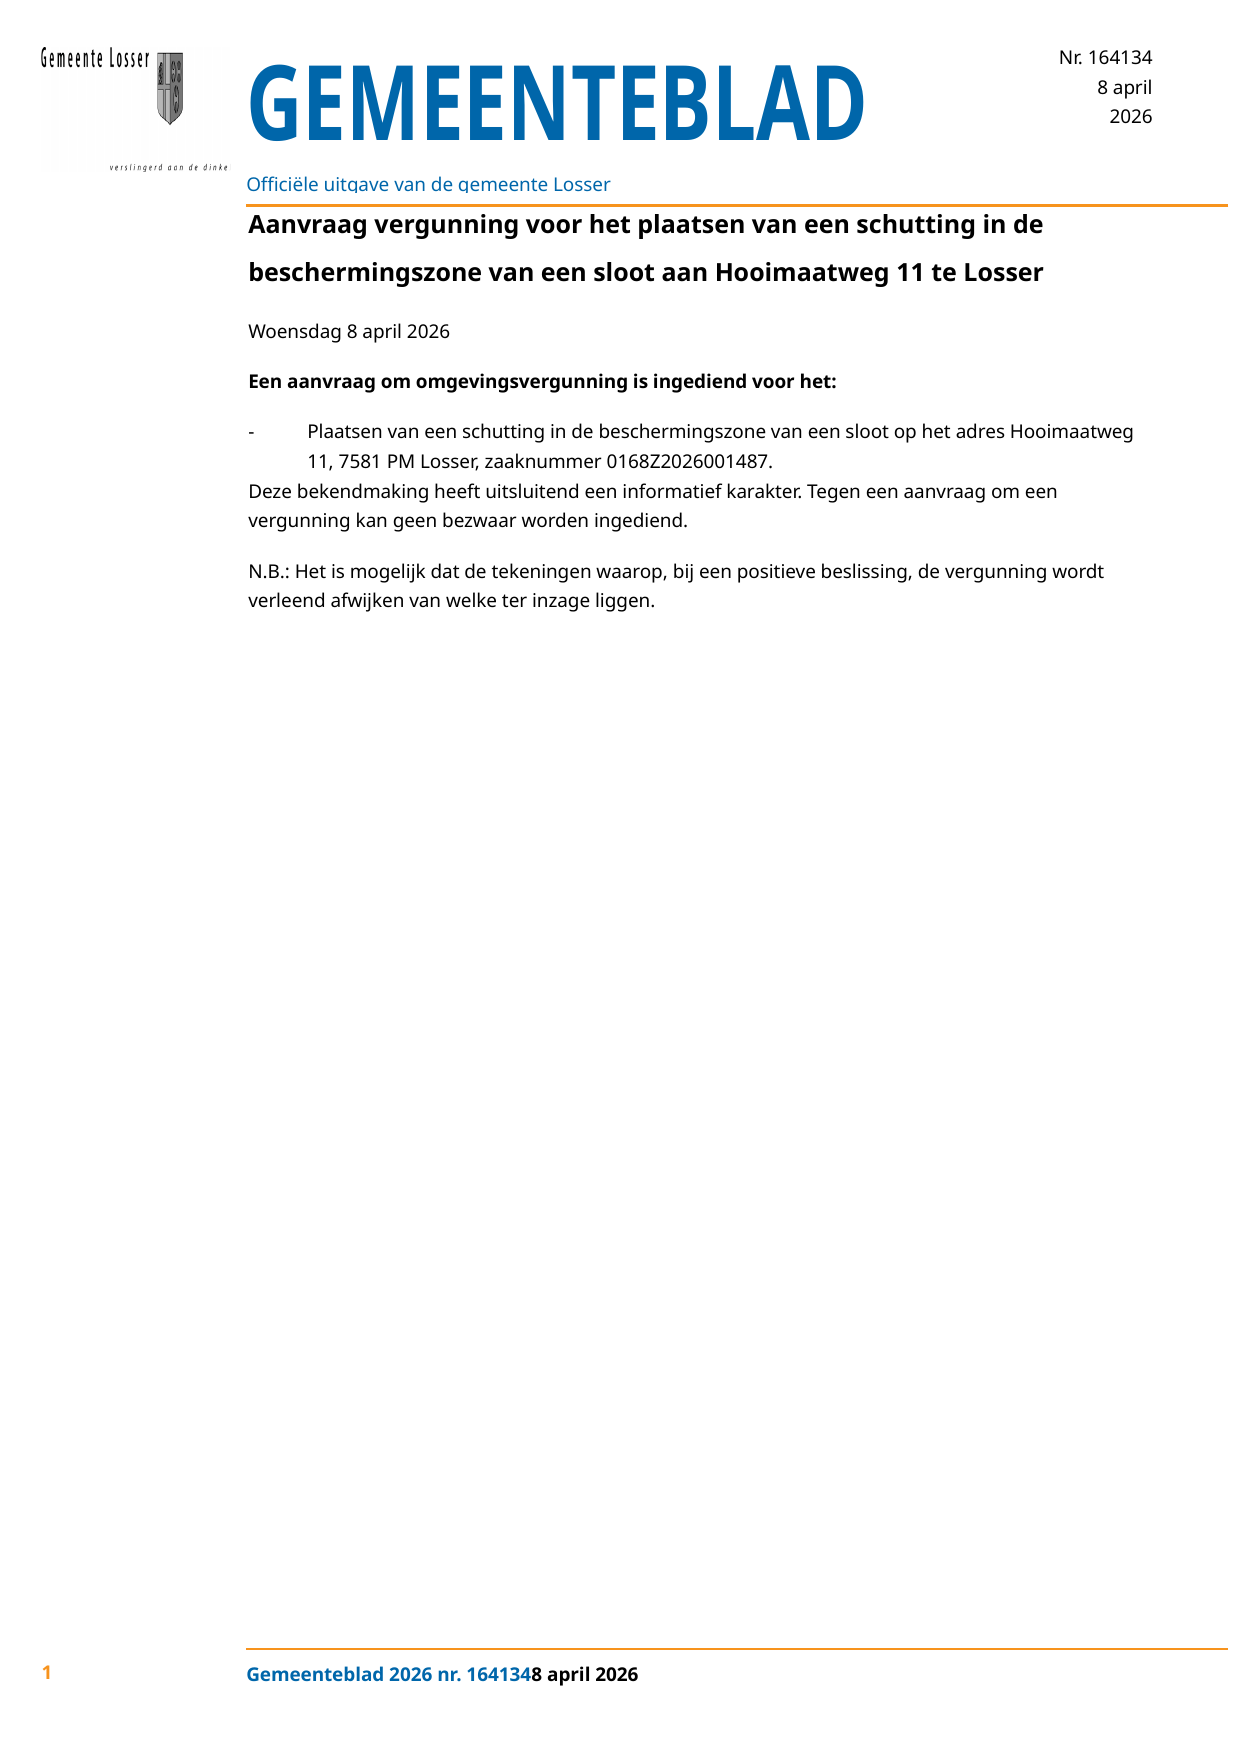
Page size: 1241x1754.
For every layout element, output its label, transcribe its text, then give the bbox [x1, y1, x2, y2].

text Aanvraag vergunning voor het plaatsen van een schutting in de beschermingszone van een sloot aan Hooimaatweg 11 te Losser [248, 207, 1152, 288]
list Plaatsen van een schutting in de beschermingszone van een sloot op het adres Hooimaatweg 11, 7581 PM Losser, zaaknummer 0168Z2026001487. [248, 419, 1152, 474]
text Deze bekendmaking heeft uitsluitend een informatief karakter. Tegen een aanvraag om een vergunning kan geen bezwaar worden ingediend. [248, 478, 1152, 533]
text Woensdag 8 april 2026 [248, 318, 1152, 344]
text N.B.: Het is mogelijk dat de tekeningen waarop, bij een positieve beslissing, de vergunning wordt verleend afwijken van welke ter inzage liggen. [248, 558, 1152, 613]
text Een aanvraag om omgevingsvergunning is ingediend voor het: [248, 368, 1152, 394]
picture [41, 47, 231, 172]
